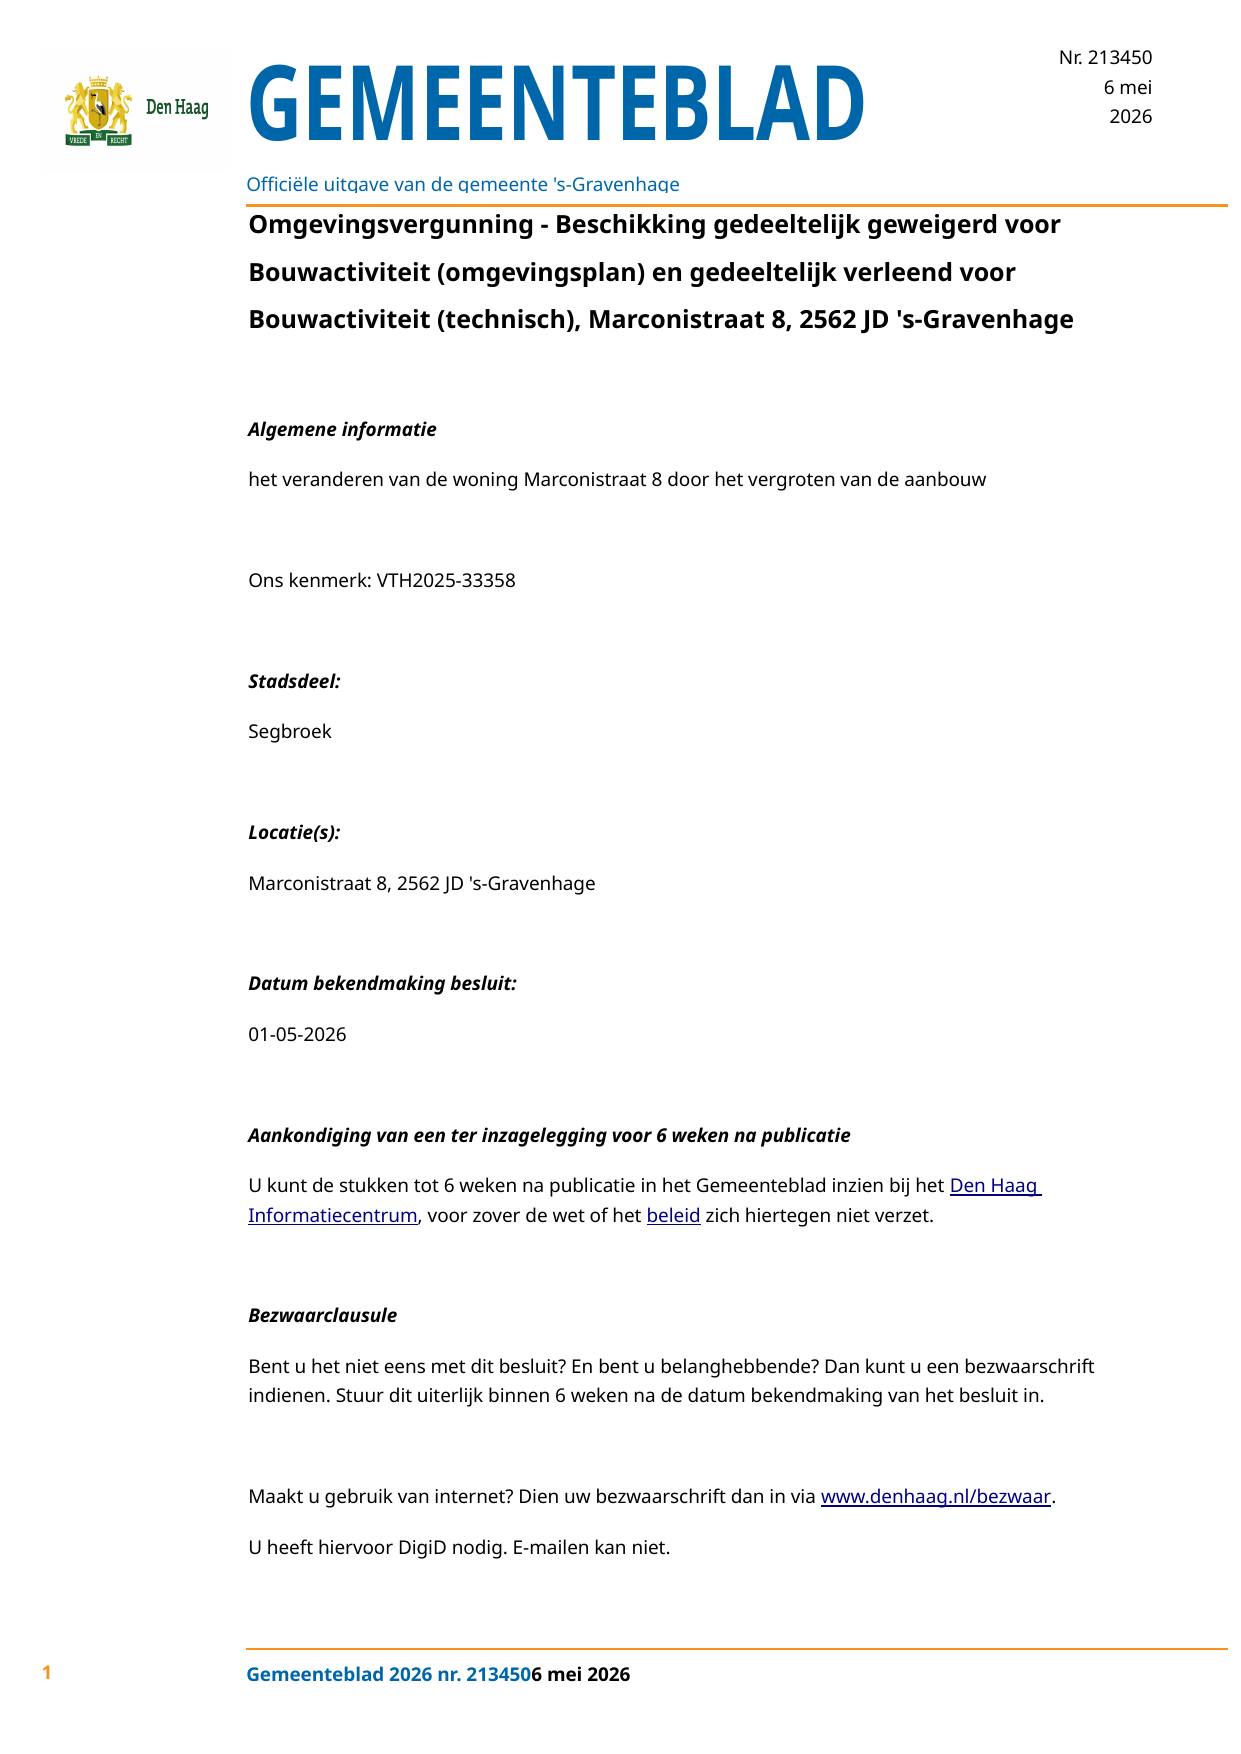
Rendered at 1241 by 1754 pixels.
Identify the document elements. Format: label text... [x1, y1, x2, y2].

text Aankondiging van een ter inzagelegging voor 6 weken na publicatie [248, 1122, 1152, 1147]
text Maakt u gebruik van internet? Dien uw bezwaarschrift dan in via www.denhaag.nl/bezwaar. [248, 1483, 1152, 1509]
text het veranderen van de woning Marconistraat 8 door het vergroten van de aanbouw [248, 466, 1152, 492]
text Bezwaarclausule [248, 1303, 1152, 1328]
text Segbroek [248, 718, 1152, 744]
text U kunt de stukken tot 6 weken na publicatie in het Gemeenteblad inzien bij het Den Haag Informatiecentrum, voor zover de wet of het beleid zich hiertegen niet verzet. [248, 1172, 1152, 1227]
text Omgevingsvergunning - Beschikking gedeeltelijk geweigerd voor Bouwactiviteit (omgevingsplan) en gedeeltelijk verleend voor Bouwactiviteit (technisch), Marconistraat 8, 2562 JD 's-Gravenhage [248, 207, 1152, 336]
text Algemene informatie [248, 416, 1152, 442]
text Stadsdeel: [248, 668, 1152, 694]
text Ons kenmerk: VTH2025-33358 [248, 567, 1152, 593]
text Bent u het niet eens met dit besluit? En bent u belanghebbende? Dan kunt u een bezwaarschrift indienen. Stuur dit uiterlijk binnen 6 weken na de datum bekendmaking van het besluit in. [248, 1353, 1152, 1408]
text Locatie(s): [248, 819, 1152, 845]
text 01-05-2026 [248, 1021, 1152, 1047]
text Marconistraat 8, 2562 JD 's-Gravenhage [248, 870, 1152, 895]
text U heeft hiervoor DigiD nodig. E-mailen kan niet. [248, 1534, 1152, 1559]
text Datum bekendmaking besluit: [248, 971, 1152, 996]
picture [41, 47, 231, 172]
